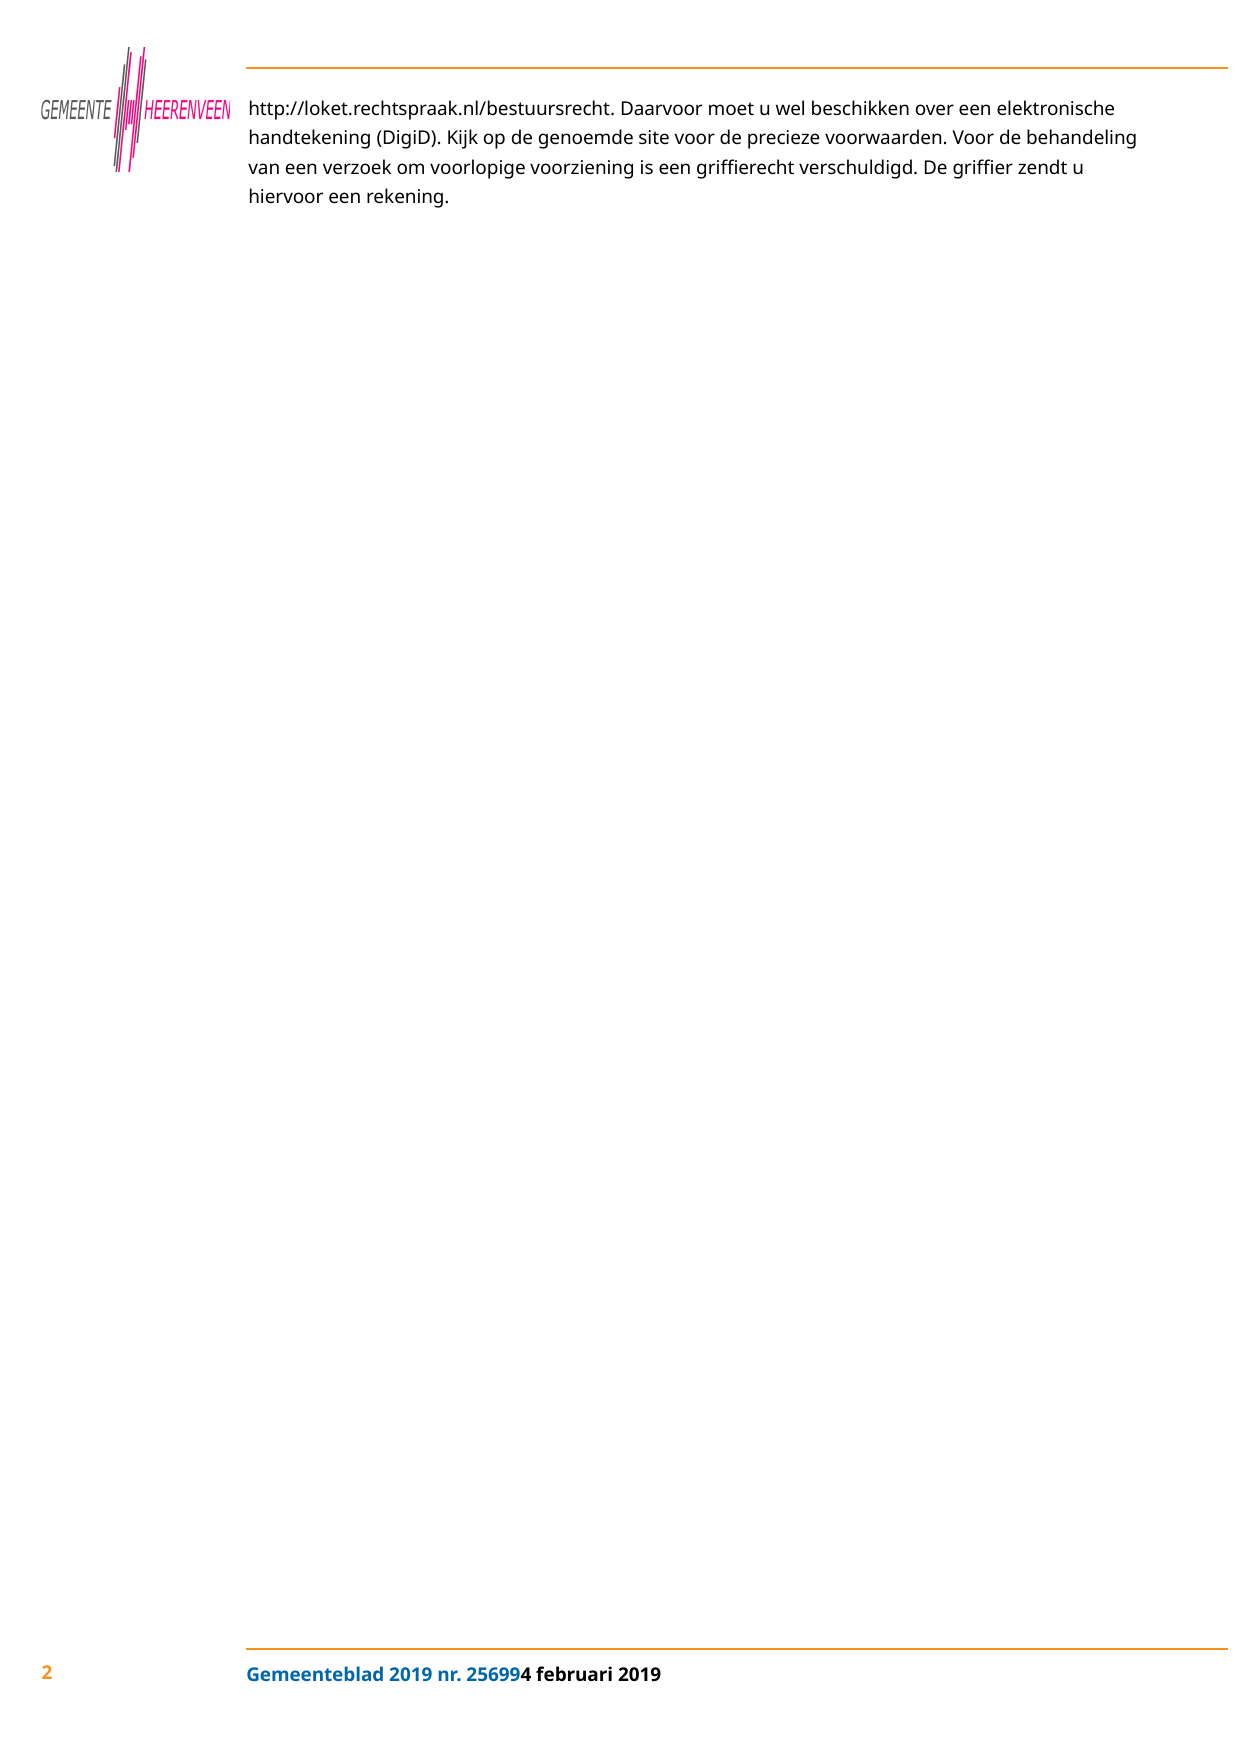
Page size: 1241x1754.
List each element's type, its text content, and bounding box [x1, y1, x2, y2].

text http://loket.rechtspraak.nl/bestuursrecht. Daarvoor moet u wel beschikken over een elektronische handtekening (DigiD). Kijk op de genoemde site voor de precieze voorwaarden. Voor de behandeling van een verzoek om voorlopige voorziening is een griffierecht verschuldigd. De griffier zendt u hiervoor een rekening. [248, 95, 1152, 209]
picture [41, 47, 231, 172]
